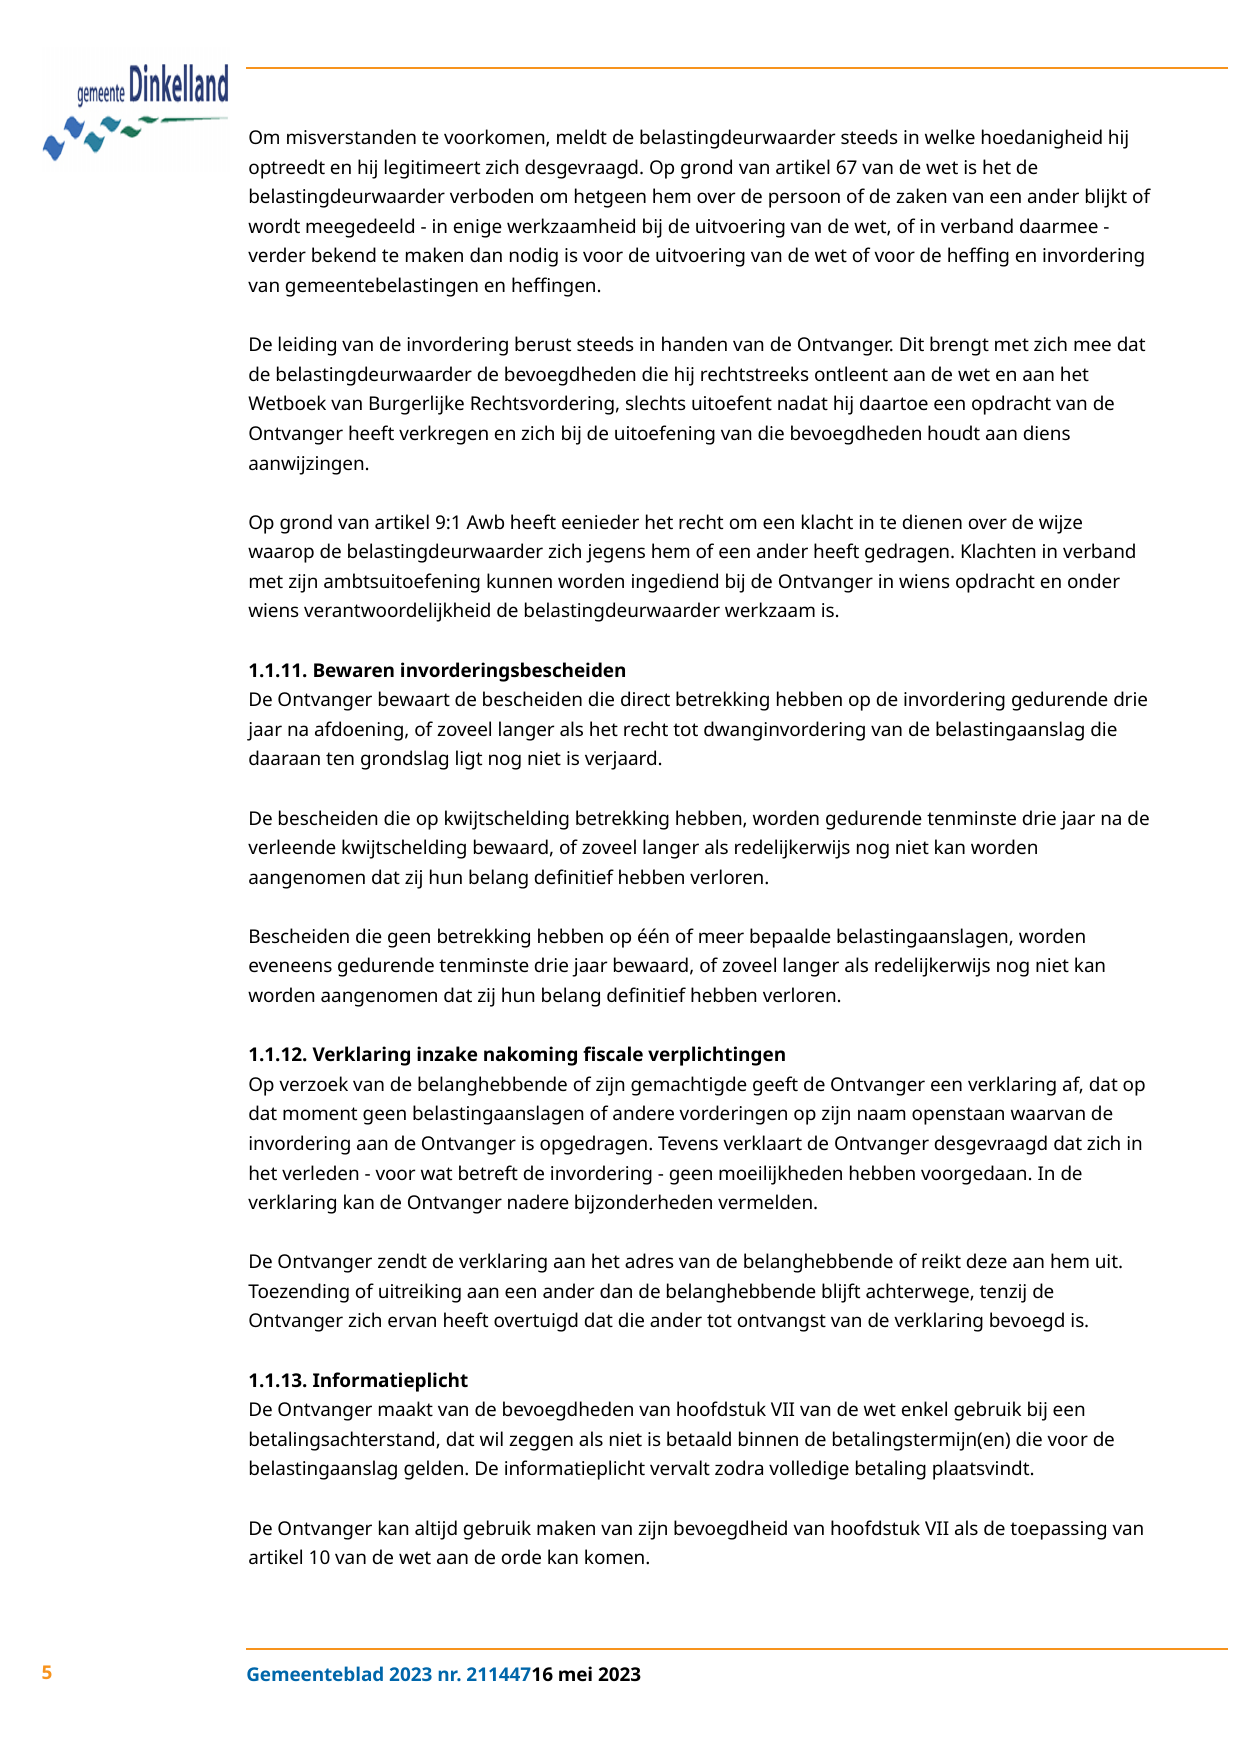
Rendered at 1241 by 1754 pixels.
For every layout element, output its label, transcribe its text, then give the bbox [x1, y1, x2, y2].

text De Ontvanger zendt de verklaring aan het adres van de belanghebbende of reikt deze aan hem uit. Toezending of uitreiking aan een ander dan de belanghebbende blijft achterwege, tenzij de Ontvanger zich ervan heeft overtuigd dat die ander tot ontvangst van de verklaring bevoegd is. [248, 1248, 1152, 1333]
text 1.1.12. Verklaring inzake nakoming fiscale verplichtingen [248, 1041, 1152, 1067]
text De Ontvanger bewaart de bescheiden die direct betrekking hebben op de invordering gedurende drie jaar na afdoening, of zoveel langer als het recht tot dwanginvordering van de belastingaanslag die daaraan ten grondslag ligt nog niet is verjaard. [248, 686, 1152, 771]
text Op verzoek van de belanghebbende of zijn gemachtigde geeft de Ontvanger een verklaring af, dat op dat moment geen belastingaanslagen of andere vorderingen op zijn naam openstaan waarvan de invordering aan de Ontvanger is opgedragen. Tevens verklaart de Ontvanger desgevraagd dat zich in het verleden - voor wat betreft de invordering - geen moeilijkheden hebben voorgedaan. In de verklaring kan de Ontvanger nadere bijzonderheden vermelden. [248, 1071, 1152, 1215]
text De Ontvanger maakt van de bevoegdheden van hoofdstuk VII van de wet enkel gebruik bij een betalingsachterstand, dat wil zeggen als niet is betaald binnen de betalingstermijn(en) die voor de belastingaanslag gelden. De informatieplicht vervalt zodra volledige betaling plaatsvindt. [248, 1396, 1152, 1481]
text Bescheiden die geen betrekking hebben op één of meer bepaalde belastingaanslagen, worden eveneens gedurende tenminste drie jaar bewaard, of zoveel langer als redelijkerwijs nog niet kan worden aangenomen dat zij hun belang definitief hebben verloren. [248, 923, 1152, 1008]
picture [41, 47, 231, 172]
text De leiding van de invordering berust steeds in handen van de Ontvanger. Dit brengt met zich mee dat de belastingdeurwaarder de bevoegdheden die hij rechtstreeks ontleent aan de wet en aan het Wetboek van Burgerlijke Rechtsvordering, slechts uitoefent nadat hij daartoe een opdracht van de Ontvanger heeft verkregen en zich bij de uitoefening van die bevoegdheden houdt aan diens aanwijzingen. [248, 331, 1152, 476]
text De Ontvanger kan altijd gebruik maken van zijn bevoegdheid van hoofdstuk VII als de toepassing van artikel 10 van de wet aan de orde kan komen. [248, 1515, 1152, 1570]
text 1.1.13. Informatieplicht [248, 1367, 1152, 1393]
text Om misverstanden te voorkomen, meldt de belastingdeurwaarder steeds in welke hoedanigheid hij optreedt en hij legitimeert zich desgevraagd. Op grond van artikel 67 van de wet is het de belastingdeurwaarder verboden om hetgeen hem over de persoon of de zaken van een ander blijkt of wordt meegedeeld - in enige werkzaamheid bij de uitvoering van de wet, of in verband daarmee - verder bekend te maken dan nodig is voor de uitvoering van de wet of voor de heffing en invordering van gemeentebelastingen en heffingen. [248, 124, 1152, 298]
text De bescheiden die op kwijtschelding betrekking hebben, worden gedurende tenminste drie jaar na de verleende kwijtschelding bewaard, of zoveel langer als redelijkerwijs nog niet kan worden aangenomen dat zij hun belang definitief hebben verloren. [248, 805, 1152, 890]
text 1.1.11. Bewaren invorderingsbescheiden [248, 657, 1152, 683]
text Op grond van artikel 9:1 Awb heeft eenieder het recht om een klacht in te dienen over de wijze waarop de belastingdeurwaarder zich jegens hem of een ander heeft gedragen. Klachten in verband met zijn ambtsuitoefening kunnen worden ingediend bij de Ontvanger in wiens opdracht en onder wiens verantwoordelijkheid de belastingdeurwaarder werkzaam is. [248, 509, 1152, 623]
